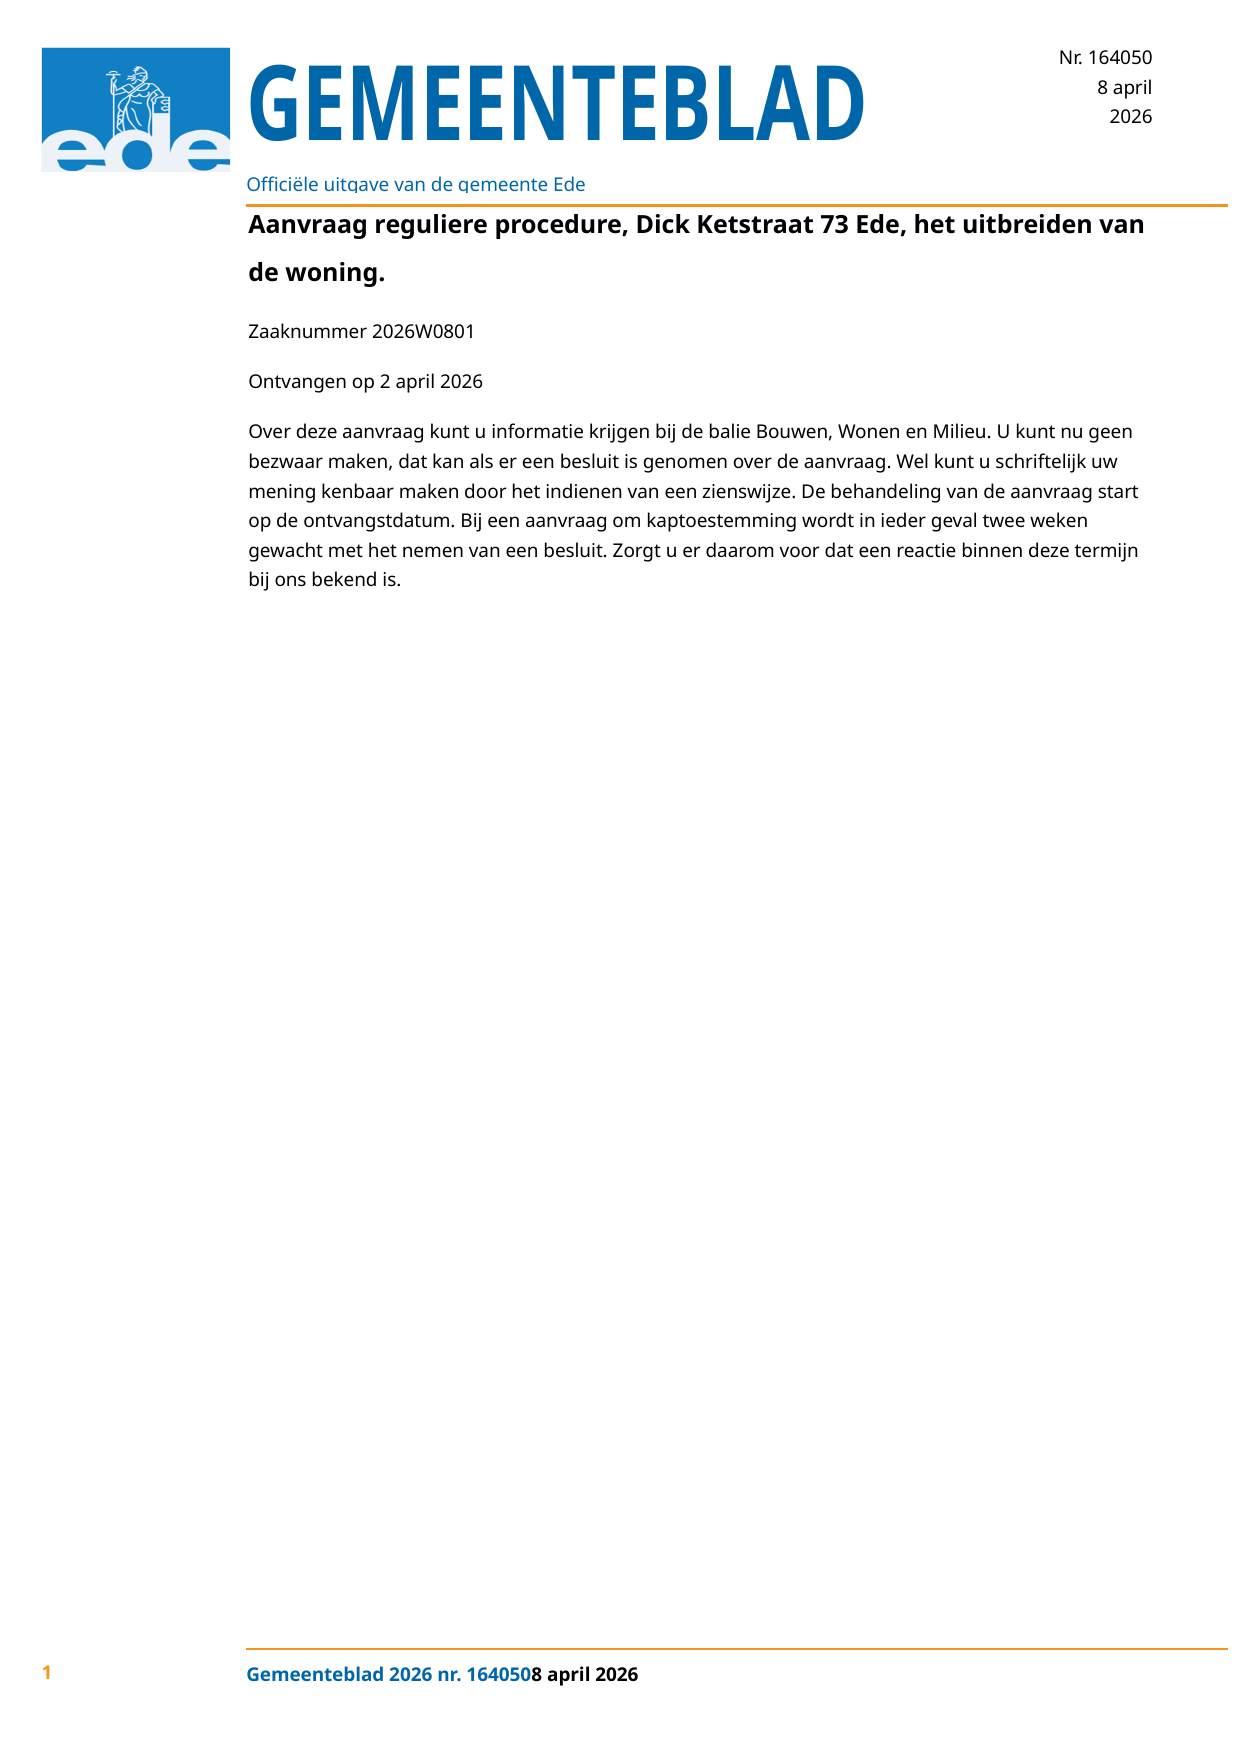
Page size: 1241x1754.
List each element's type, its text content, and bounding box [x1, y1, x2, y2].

text Zaaknummer 2026W0801 [248, 318, 1152, 344]
text Over deze aanvraag kunt u informatie krijgen bij de balie Bouwen, Wonen en Milieu. U kunt nu geen bezwaar maken, dat kan als er een besluit is genomen over de aanvraag. Wel kunt u schriftelijk uw mening kenbaar maken door het indienen van een zienswijze. De behandeling van de aanvraag start op de ontvangstdatum. Bij een aanvraag om kaptoestemming wordt in ieder geval twee weken gewacht met het nemen van een besluit. Zorgt u er daarom voor dat een reactie binnen deze termijn bij ons bekend is. [248, 419, 1152, 592]
picture [41, 47, 231, 172]
text Ontvangen op 2 april 2026 [248, 368, 1152, 394]
text Aanvraag reguliere procedure, Dick Ketstraat 73 Ede, het uitbreiden van de woning. [248, 207, 1152, 288]
